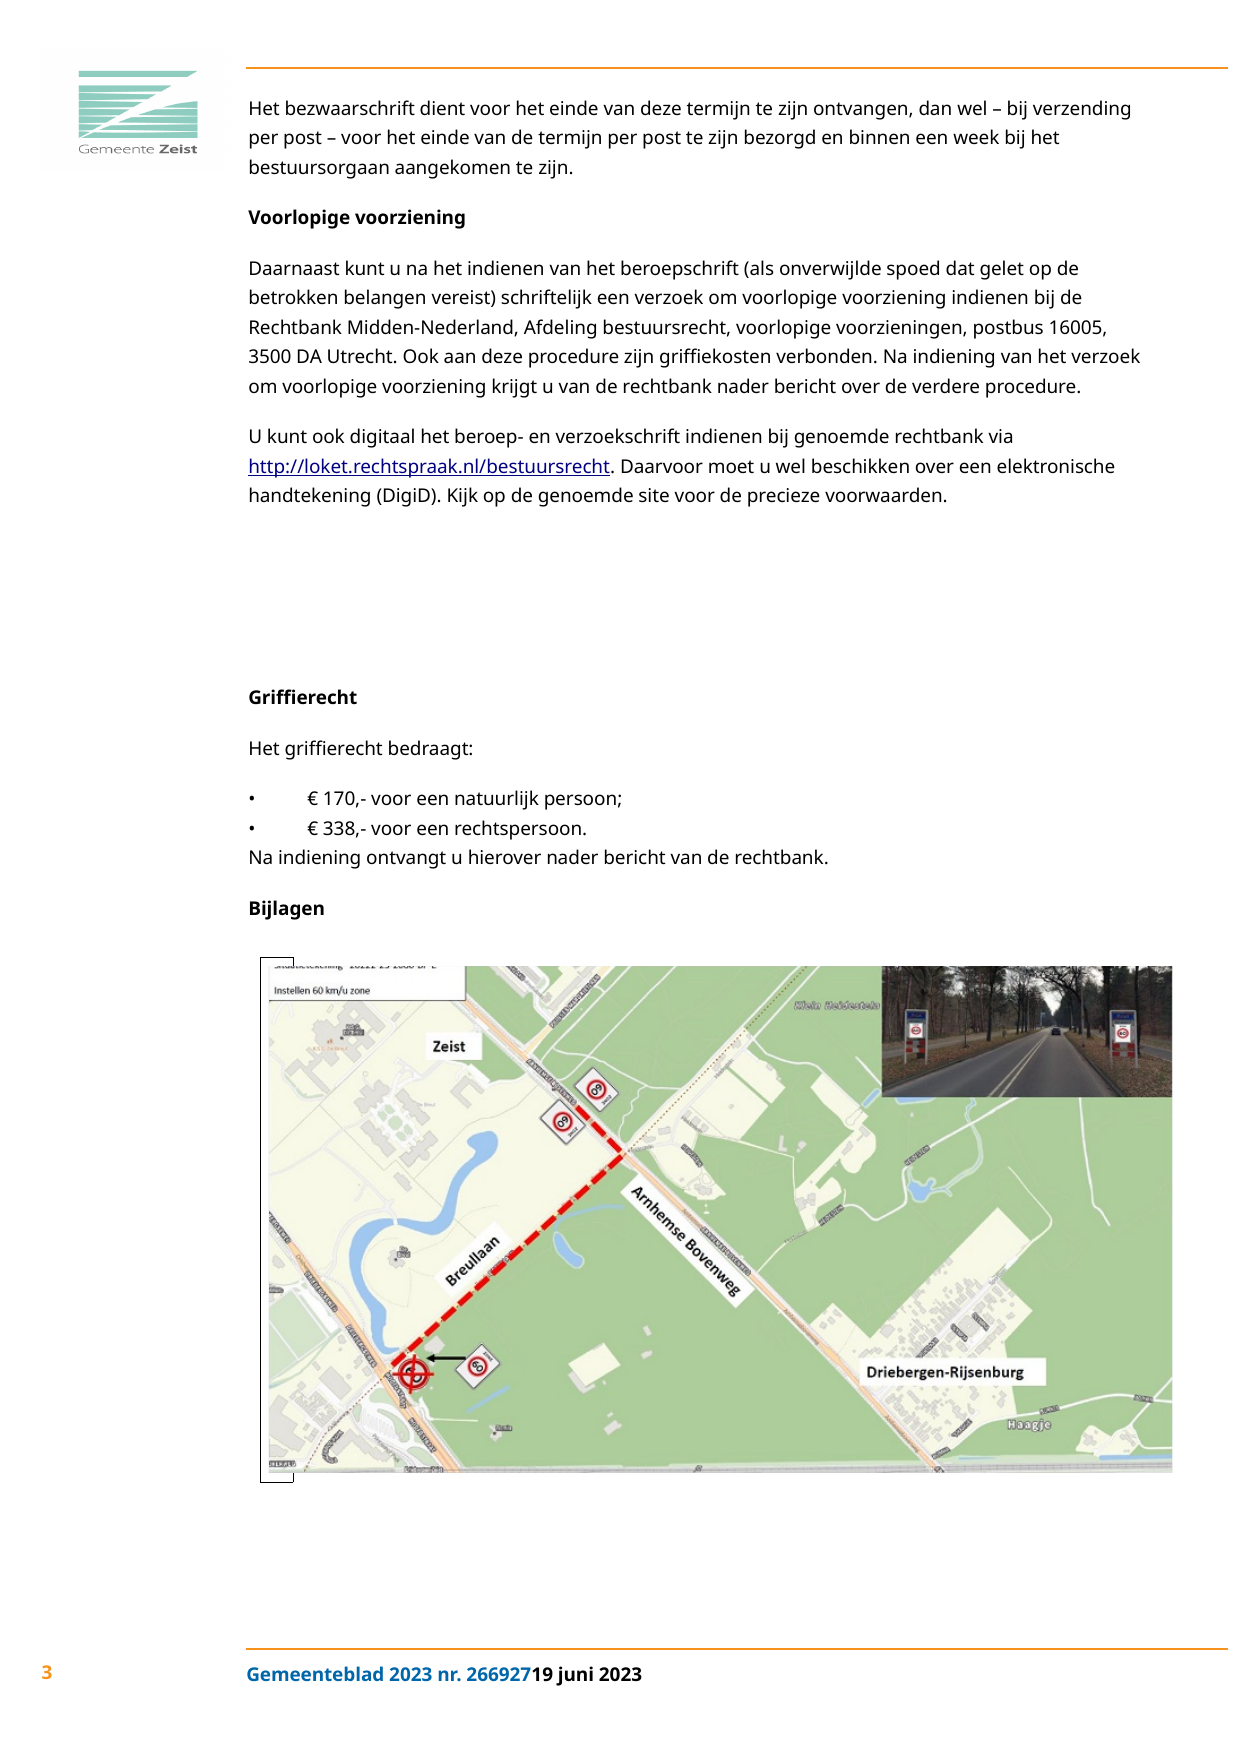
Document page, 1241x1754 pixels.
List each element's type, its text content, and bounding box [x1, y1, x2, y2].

picture [41, 47, 231, 172]
list € 338,- voor een rechtspersoon. [248, 815, 1152, 841]
text U kunt ook digitaal het beroep- en verzoekschrift indienen bij genoemde rechtbank via http://loket.rechtspraak.nl/bestuursrecht. Daarvoor moet u wel beschikken over een elektronische handtekening (DigiD). Kijk op de genoemde site voor de precieze voorwaarden. [248, 423, 1152, 508]
list € 170,- voor een natuurlijk persoon; [248, 785, 1152, 811]
text Griffierecht [248, 684, 1152, 710]
text Voorlopige voorziening [248, 204, 1152, 230]
text Het bezwaarschrift dient voor het einde van deze termijn te zijn ontvangen, dan wel – bij verzending per post – voor het einde van de termijn per post te zijn bezorgd en binnen een week bij het bestuursorgaan aangekomen te zijn. [248, 95, 1152, 180]
text Na indiening ontvangt u hierover nader bericht van de rechtbank. [248, 844, 1152, 870]
picture [268, 966, 1173, 1473]
text Bijlagen [248, 895, 1152, 921]
text Het griffierecht bedraagt: [248, 735, 1152, 761]
text Daarnaast kunt u na het indienen van het beroepschrift (als onverwijlde spoed dat gelet op de betrokken belangen vereist) schriftelijk een verzoek om voorlopige voorziening indienen bij de Rechtbank Midden-Nederland, Afdeling bestuursrecht, voorlopige voorzieningen, postbus 16005, 3500 DA Utrecht. Ook aan deze procedure zijn griffiekosten verbonden. Na indiening van het verzoek om voorlopige voorziening krijgt u van de rechtbank nader bericht over de verdere procedure. [248, 255, 1152, 399]
